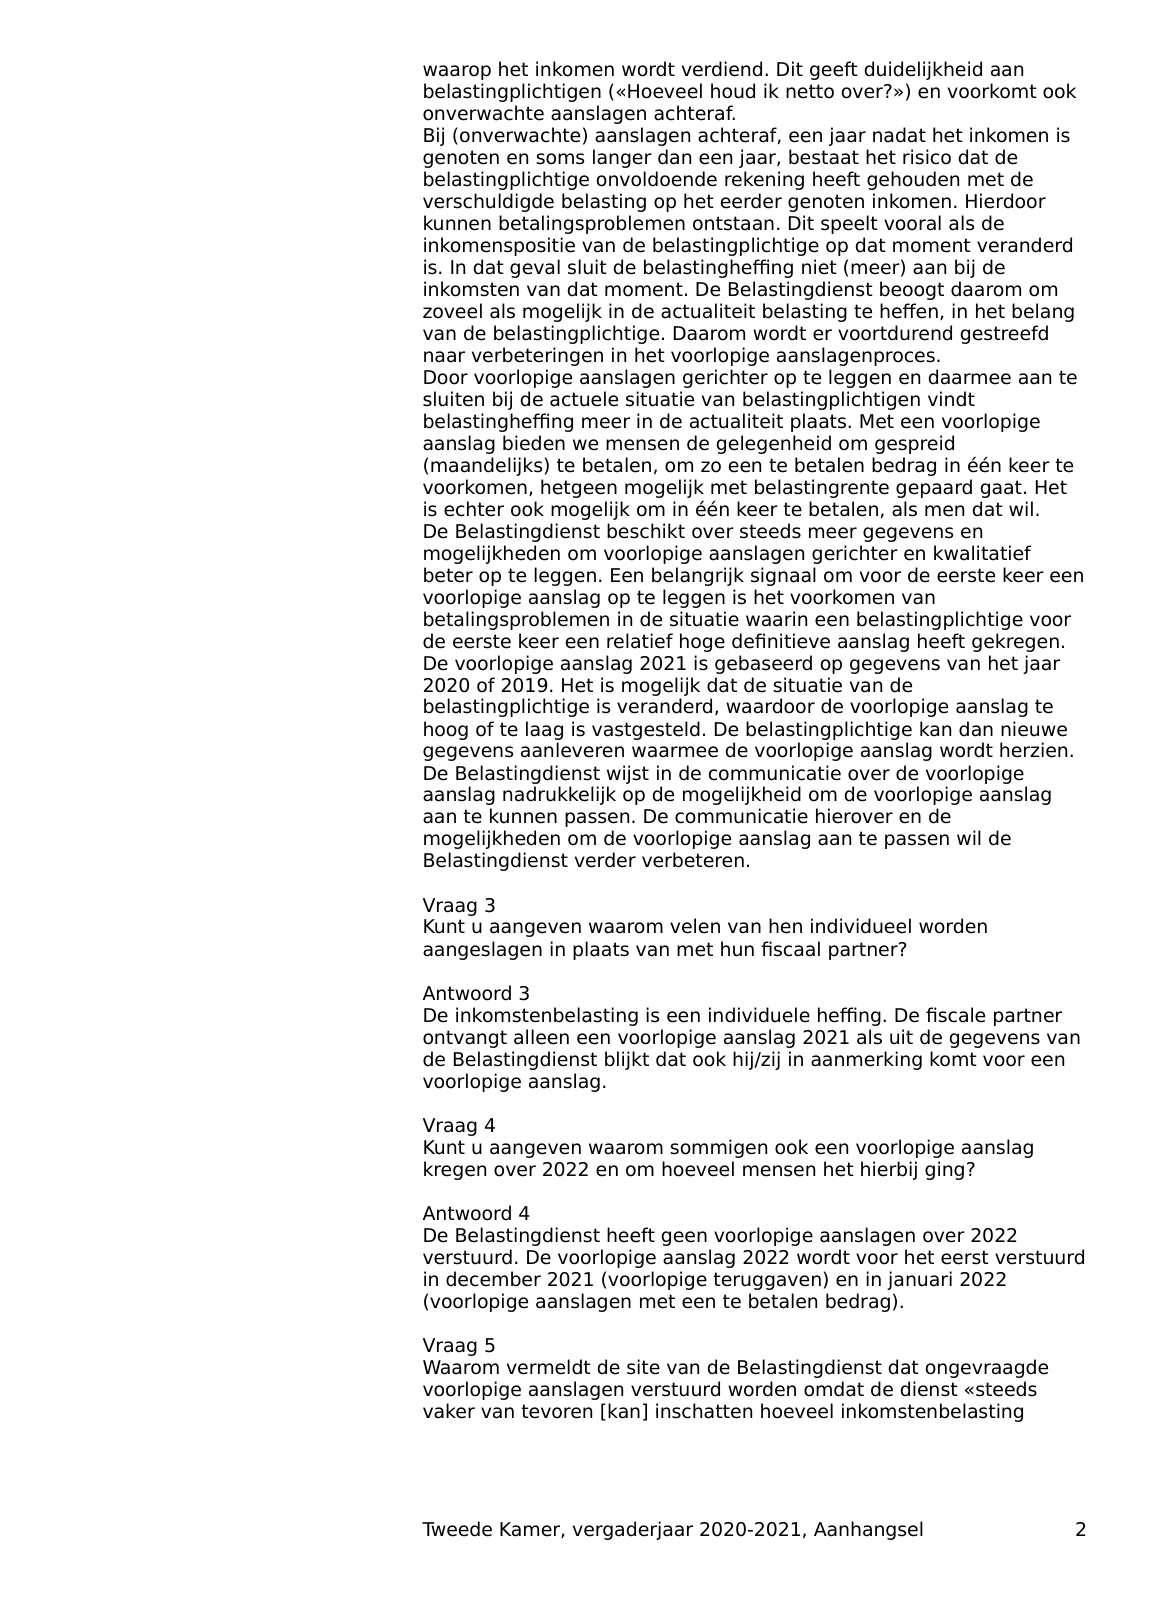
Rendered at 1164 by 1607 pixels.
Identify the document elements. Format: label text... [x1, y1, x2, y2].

text Bij (onverwachte) aanslagen achteraf, een jaar nadat het inkomen is genoten en soms langer dan een jaar, bestaat het risico dat de belastingplichtige onvoldoende rekening heeft gehouden met de verschuldigde belasting op het eerder genoten inkomen. Hierdoor kunnen betalingsproblemen ontstaan. Dit speelt vooral als de inkomenspositie van de belastingplichtige op dat moment veranderd is. In dat geval sluit de belastingheffing niet (meer) aan bij de inkomsten van dat moment. De Belastingdienst beoogt daarom om zoveel als mogelijk in de actualiteit belasting te heffen, in het belang van de belastingplichtige. Daarom wordt er voortdurend gestreefd naar verbeteringen in het voorlopige aanslagenproces. [422, 125, 1087, 367]
text Waarom vermeldt de site van de Belastingdienst dat ongevraagde voorlopige aanslagen verstuurd worden omdat de dienst «steeds vaker van tevoren [kan] inschatten hoeveel inkomstenbelasting [422, 1357, 1087, 1423]
text De Belastingdienst beschikt over steeds meer gegevens en mogelijkheden om voorlopige aanslagen gerichter en kwalitatief beter op te leggen. Een belangrijk signaal om voor de eerste keer een voorlopige aanslag op te leggen is het voorkomen van betalingsproblemen in de situatie waarin een belastingplichtige voor de eerste keer een relatief hoge definitieve aanslag heeft gekregen. [422, 521, 1087, 652]
text Vraag 5 [422, 1335, 1087, 1357]
text Vraag 3 [422, 894, 1087, 916]
text Kunt u aangeven waarom velen van hen individueel worden aangeslagen in plaats van met hun fiscaal partner? [422, 916, 1087, 960]
text De Belastingdienst heeft geen voorlopige aanslagen over 2022 verstuurd. De voorlopige aanslag 2022 wordt voor het eerst verstuurd in december 2021 (voorlopige teruggaven) en in januari 2022 (voorlopige aanslagen met een te betalen bedrag). [422, 1225, 1087, 1313]
text waarop het inkomen wordt verdiend. Dit geeft duidelijkheid aan belastingplichtigen («Hoeveel houd ik netto over?») en voorkomt ook onverwachte aanslagen achteraf. [422, 59, 1087, 125]
text De inkomstenbelasting is een individuele heffing. De fiscale partner ontvangt alleen een voorlopige aanslag 2021 als uit de gegevens van de Belastingdienst blijkt dat ook hij/zij in aanmerking komt voor een voorlopige aanslag. [422, 1004, 1087, 1092]
text Door voorlopige aanslagen gerichter op te leggen en daarmee aan te sluiten bij de actuele situatie van belastingplichtigen vindt belastingheffing meer in de actualiteit plaats. Met een voorlopige aanslag bieden we mensen de gelegenheid om gespreid (maandelijks) te betalen, om zo een te betalen bedrag in één keer te voorkomen, hetgeen mogelijk met belastingrente gepaard gaat. Het is echter ook mogelijk om in één keer te betalen, als men dat wil. [422, 367, 1087, 521]
text Antwoord 4 [422, 1203, 1087, 1225]
text Antwoord 3 [422, 983, 1087, 1004]
text Kunt u aangeven waarom sommigen ook een voorlopige aanslag kregen over 2022 en om hoeveel mensen het hierbij ging? [422, 1137, 1087, 1181]
text De voorlopige aanslag 2021 is gebaseerd op gegevens van het jaar 2020 of 2019. Het is mogelijk dat de situatie van de belastingplichtige is veranderd, waardoor de voorlopige aanslag te hoog of te laag is vastgesteld. De belastingplichtige kan dan nieuwe gegevens aanleveren waarmee de voorlopige aanslag wordt herzien. De Belastingdienst wijst in de communicatie over de voorlopige aanslag nadrukkelijk op de mogelijkheid om de voorlopige aanslag aan te kunnen passen. De communicatie hierover en de mogelijkheden om de voorlopige aanslag aan te passen wil de Belastingdienst verder verbeteren. [422, 652, 1087, 872]
text Vraag 4 [422, 1115, 1087, 1137]
